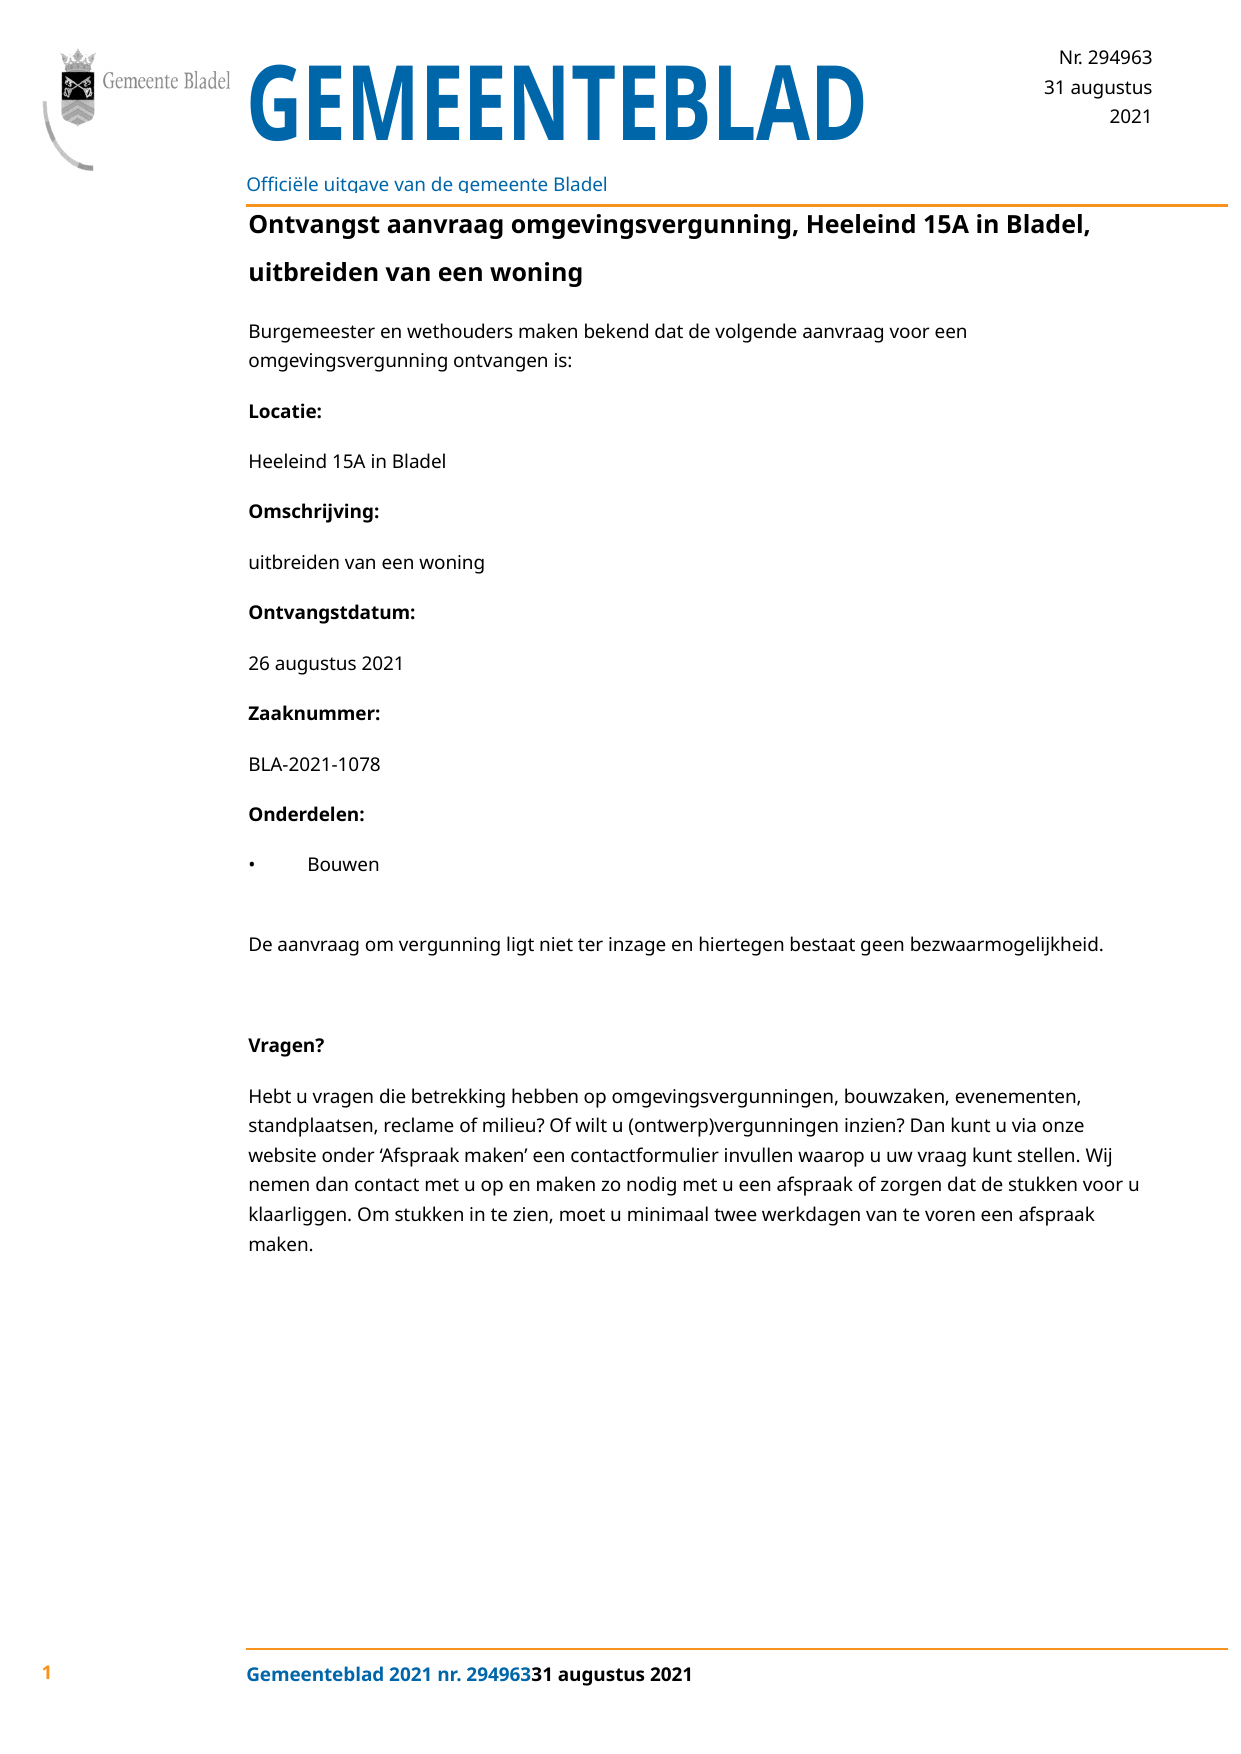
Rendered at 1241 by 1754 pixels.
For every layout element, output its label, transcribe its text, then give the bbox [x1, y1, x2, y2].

text Onderdelen: [248, 801, 1152, 827]
text Burgemeester en wethouders maken bekend dat de volgende aanvraag voor een omgevingsvergunning ontvangen is: [248, 318, 1152, 373]
text Heeleind 15A in Bladel [248, 448, 1152, 474]
text Ontvangst aanvraag omgevingsvergunning, Heeleind 15A in Bladel, uitbreiden van een woning [248, 207, 1152, 288]
text De aanvraag om vergunning ligt niet ter inzage en hiertegen bestaat geen bezwaarmogelijkheid. [248, 932, 1152, 957]
text 26 augustus 2021 [248, 650, 1152, 676]
text Zaaknummer: [248, 700, 1152, 726]
text Locatie: [248, 398, 1152, 424]
text Vragen? [248, 1032, 1152, 1058]
text Hebt u vragen die betrekking hebben op omgevingsvergunningen, bouwzaken, evenementen, standplaatsen, reclame of milieu? Of wilt u (ontwerp)vergunningen inzien? Dan kunt u via onze website onder ‘Afspraak maken’ een contactformulier invullen waarop u uw vraag kunt stellen. Wij nemen dan contact met u op en maken zo nodig met u een afspraak of zorgen dat de stukken voor u klaarliggen. Om stukken in te zien, moet u minimaal twee werkdagen van te voren een afspraak maken. [248, 1083, 1152, 1257]
text uitbreiden van een woning [248, 549, 1152, 575]
text Omschrijving: [248, 499, 1152, 524]
list Bouwen [248, 852, 1152, 877]
text BLA-2021-1078 [248, 751, 1152, 777]
picture [41, 47, 231, 172]
text Ontvangstdatum: [248, 599, 1152, 625]
